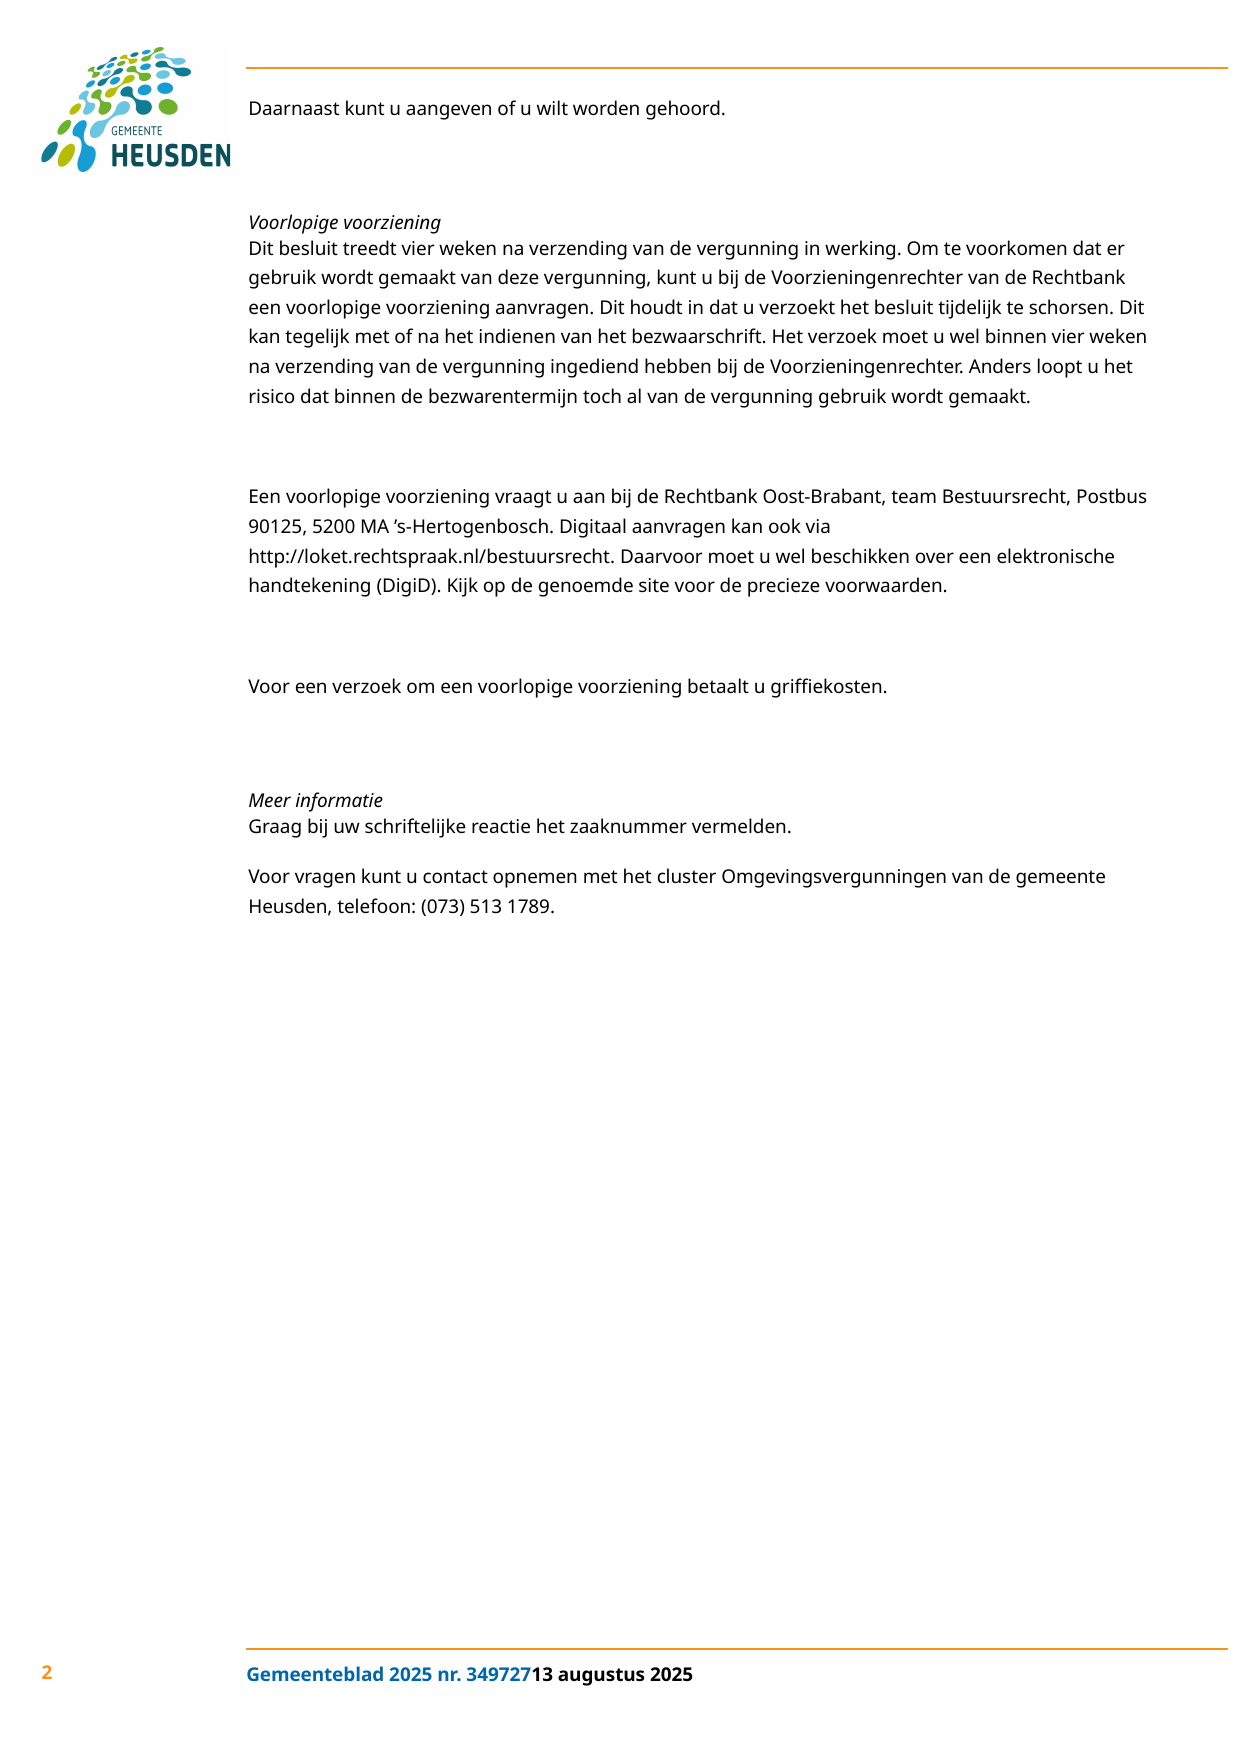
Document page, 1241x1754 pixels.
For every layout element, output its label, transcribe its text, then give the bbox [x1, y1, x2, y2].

text Graag bij uw schriftelijke reactie het zaaknummer vermelden. [248, 813, 1152, 839]
text Een voorlopige voorziening vraagt u aan bij de Rechtbank Oost-Brabant, team Bestuursrecht, Postbus 90125, 5200 MA ’s-Hertogenbosch. Digitaal aanvragen kan ook via http://loket.rechtspraak.nl/bestuursrecht. Daarvoor moet u wel beschikken over een elektronische handtekening (DigiD). Kijk op de genoemde site voor de precieze voorwaarden. [248, 484, 1152, 598]
picture [41, 47, 231, 172]
text Dit besluit treedt vier weken na verzending van de vergunning in werking. Om te voorkomen dat er gebruik wordt gemaakt van deze vergunning, kunt u bij de Voorzieningenrechter van de Rechtbank een voorlopige voorziening aanvragen. Dit houdt in dat u verzoekt het besluit tijdelijk te schorsen. Dit kan tegelijk met of na het indienen van het bezwaarschrift. Het verzoek moet u wel binnen vier weken na verzending van de vergunning ingediend hebben bij de Voorzieningenrechter. Anders loopt u het risico dat binnen de bezwarentermijn toch al van de vergunning gebruik wordt gemaakt. [248, 235, 1152, 408]
text Voor vragen kunt u contact opnemen met het cluster Omgevingsvergunningen van de gemeente Heusden, telefoon: (073) 513 1789. [248, 864, 1152, 919]
text Voorlopige voorziening [248, 209, 1152, 235]
text Voor een verzoek om een voorlopige voorziening betaalt u griffiekosten. [248, 673, 1152, 699]
text Meer informatie [248, 788, 1152, 813]
text Daarnaast kunt u aangeven of u wilt worden gehoord. [248, 95, 1152, 121]
